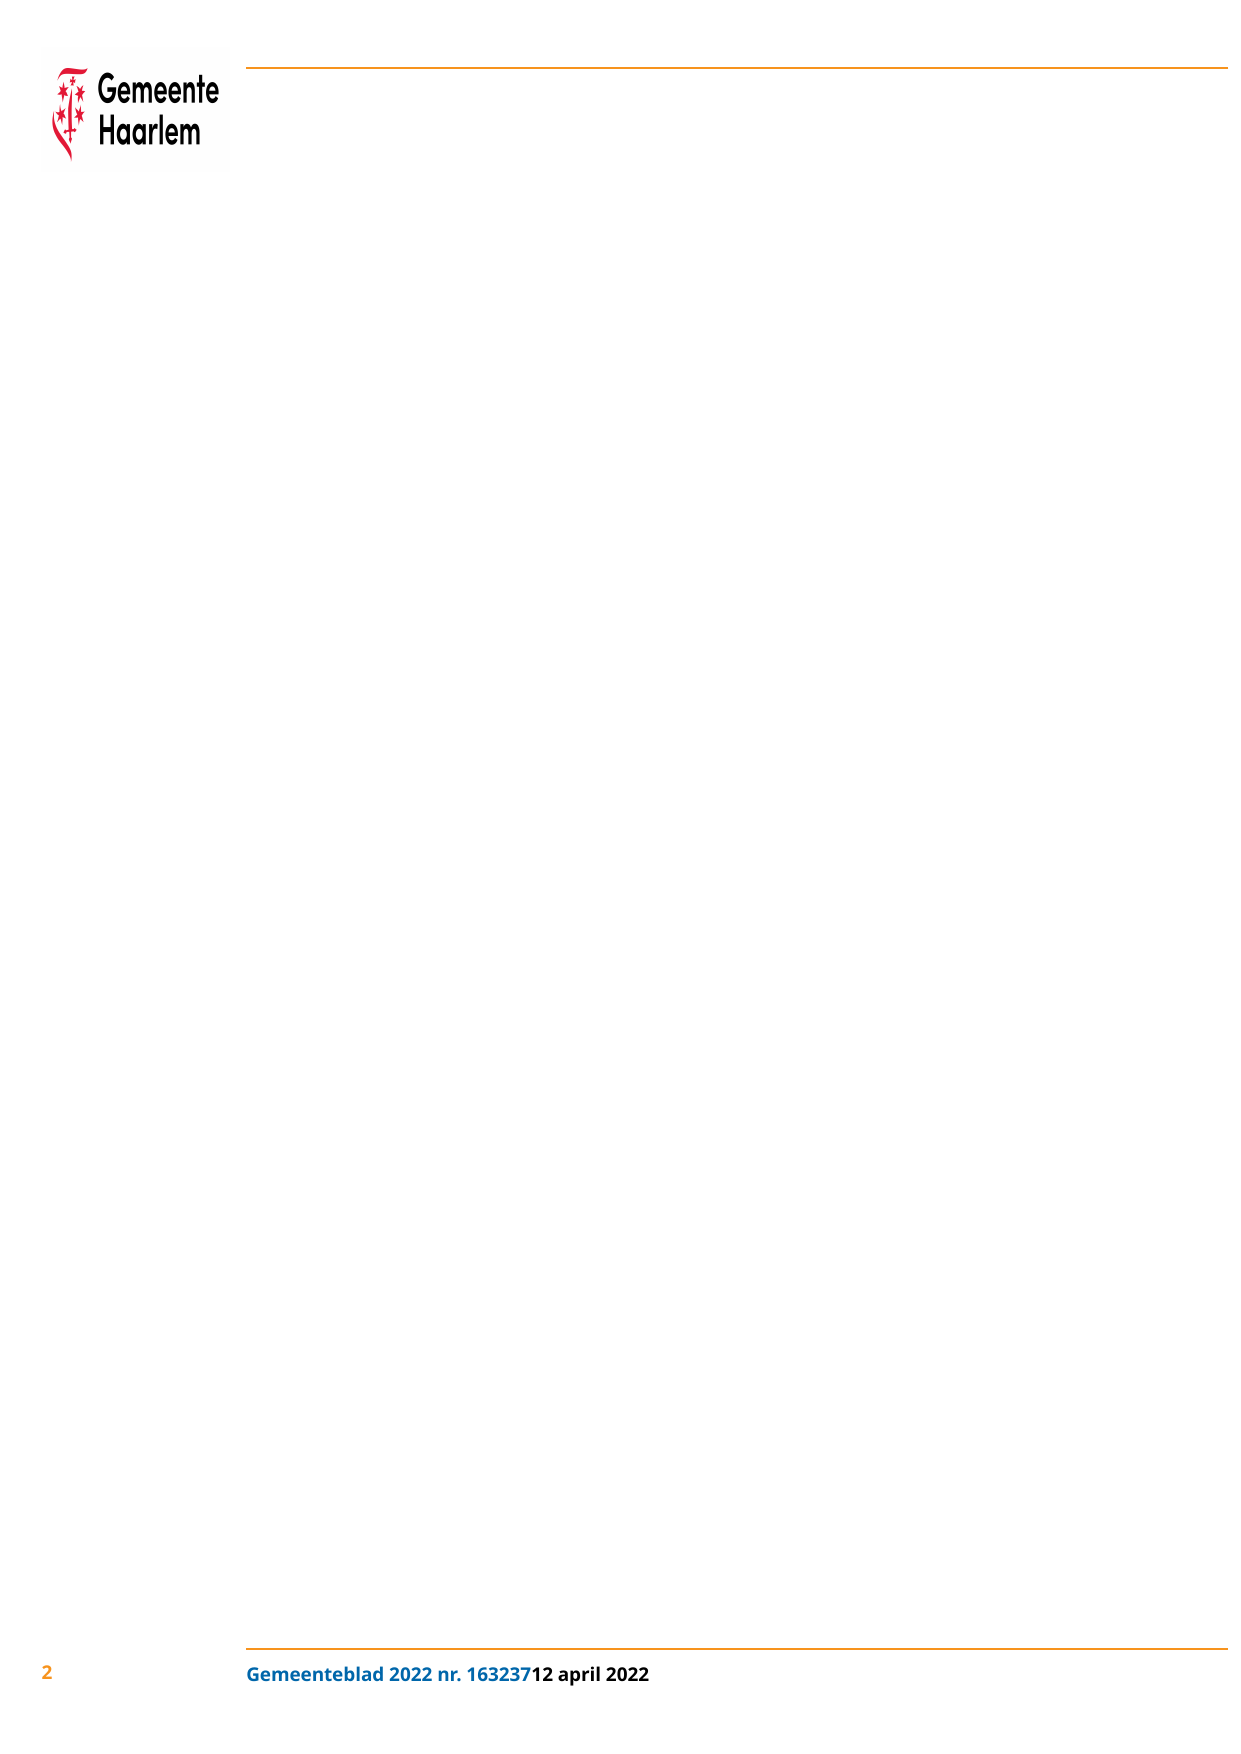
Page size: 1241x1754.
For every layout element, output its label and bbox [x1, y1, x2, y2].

picture [41, 47, 231, 172]
